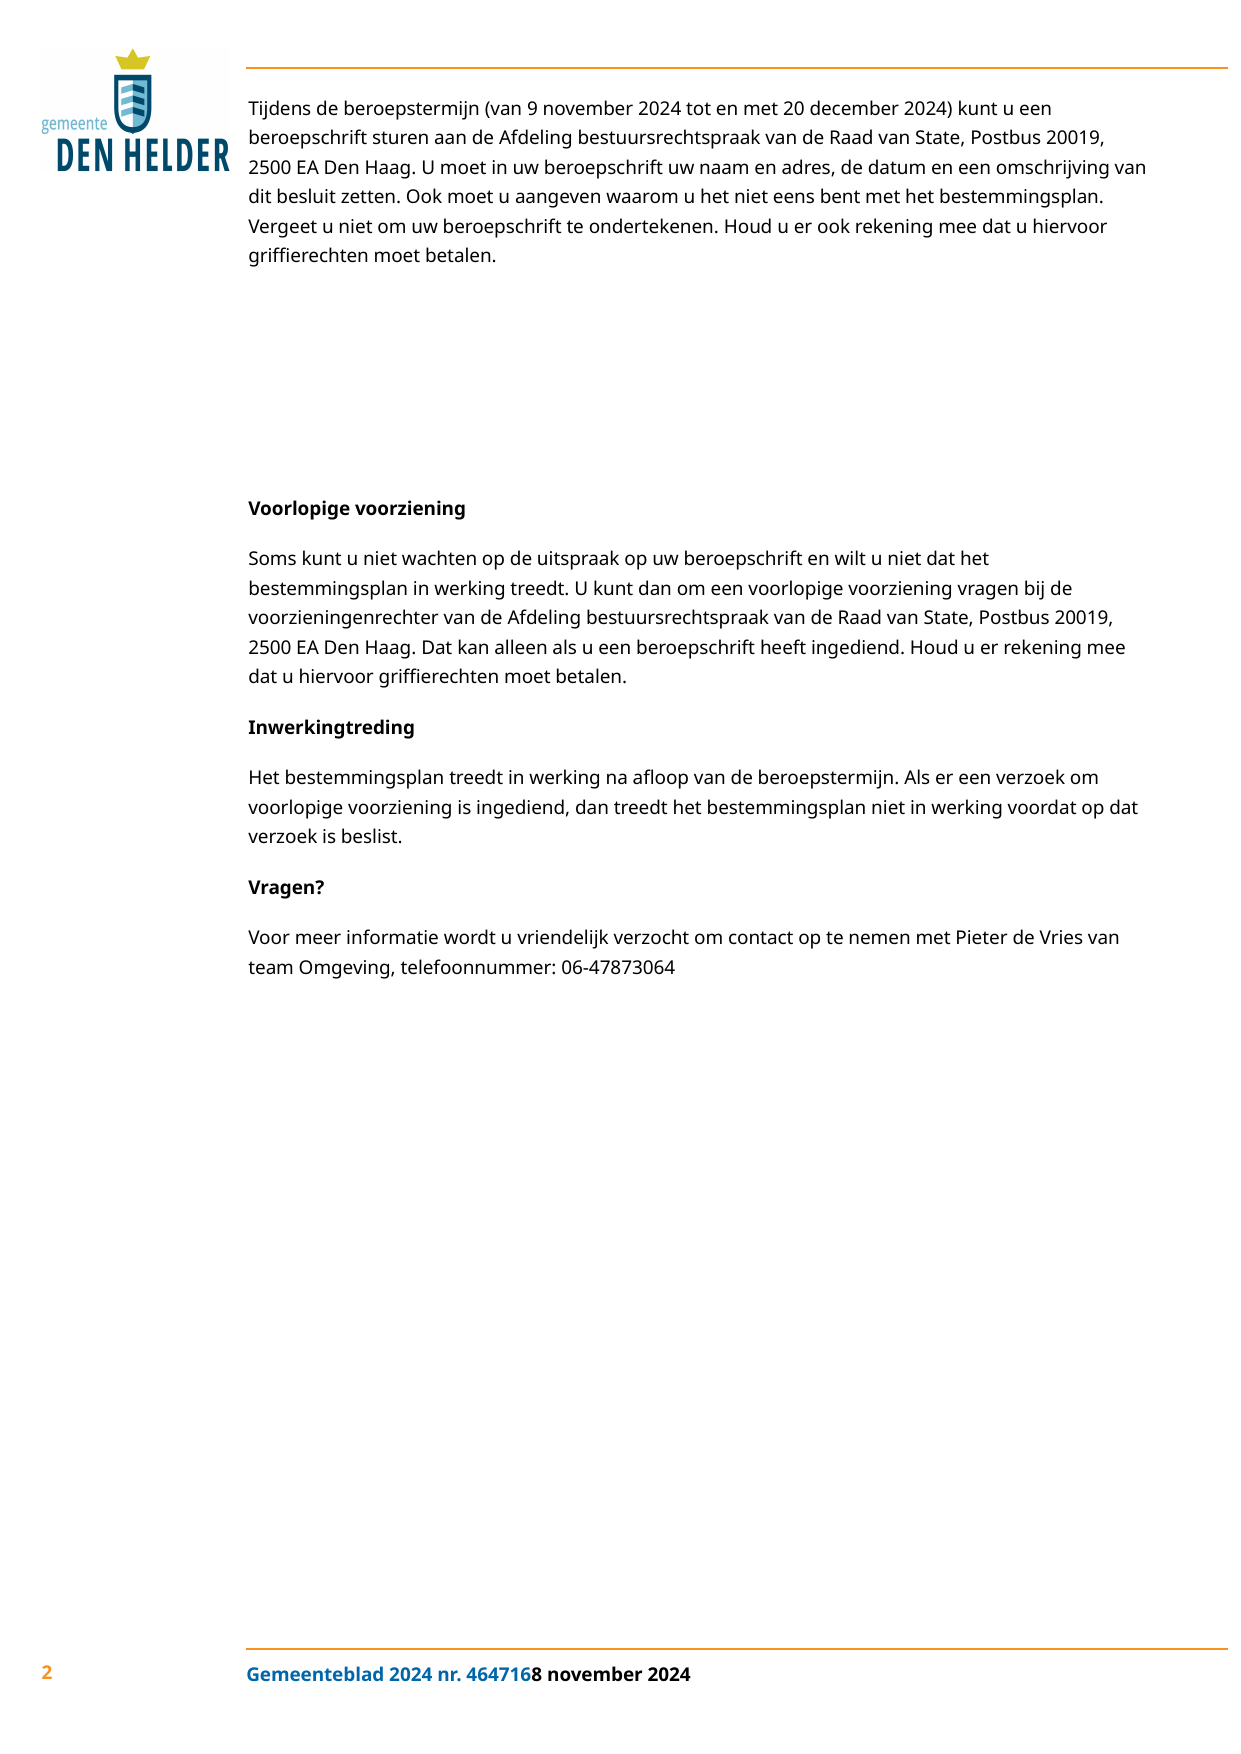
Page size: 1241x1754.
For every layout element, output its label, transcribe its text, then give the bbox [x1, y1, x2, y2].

picture [130, 157, 135, 172]
picture [100, 154, 106, 172]
text Inwerkingtreding [248, 714, 1152, 740]
picture [220, 160, 224, 172]
text Soms kunt u niet wachten op de uitspraak op uw beroepschrift en wilt u niet dat het bestemmingsplan in werking treedt. U kunt dan om een voorlopige voorziening vragen bij de voorzieningenrechter van de Afdeling bestuursrechtspraak van de Raad van State, Postbus 20019, 2500 EA Den Haag. Dat kan alleen als u een beroepschrift heeft ingediend. Houd u er rekening mee dat u hiervoor griffierechten moet betalen. [248, 545, 1152, 689]
picture [63, 144, 68, 165]
text Vragen? [248, 874, 1152, 900]
text Tijdens de beroepstermijn (van 9 november 2024 tot en met 20 december 2024) kunt u een beroepschrift sturen aan de Afdeling bestuursrechtspraak van de Raad van State, Postbus 20019, 2500 EA Den Haag. U moet in uw beroepschrift uw naam en adres, de datum en een omschrijving van dit besluit zetten. Ook moet u aangeven waarom u het niet eens bent met het bestemmingsplan. Vergeet u niet om uw beroepschrift te ondertekenen. Houd u er ook rekening mee dat u hiervoor griffierechten moet betalen. [248, 95, 1152, 268]
picture [41, 47, 231, 172]
text Het bestemmingsplan treedt in werking na afloop van de beroepstermijn. Als er een verzoek om voorlopige voorziening is ingediend, dan treedt het bestemmingsplan niet in werking voordat op dat verzoek is beslist. [248, 764, 1152, 849]
text Voor meer informatie wordt u vriendelijk verzocht om contact op te nemen met Pieter de Vries van team Omgeving, telefoonnummer: 06-47873064 [248, 924, 1152, 980]
picture [182, 144, 187, 165]
text Voorlopige voorziening [248, 495, 1152, 521]
